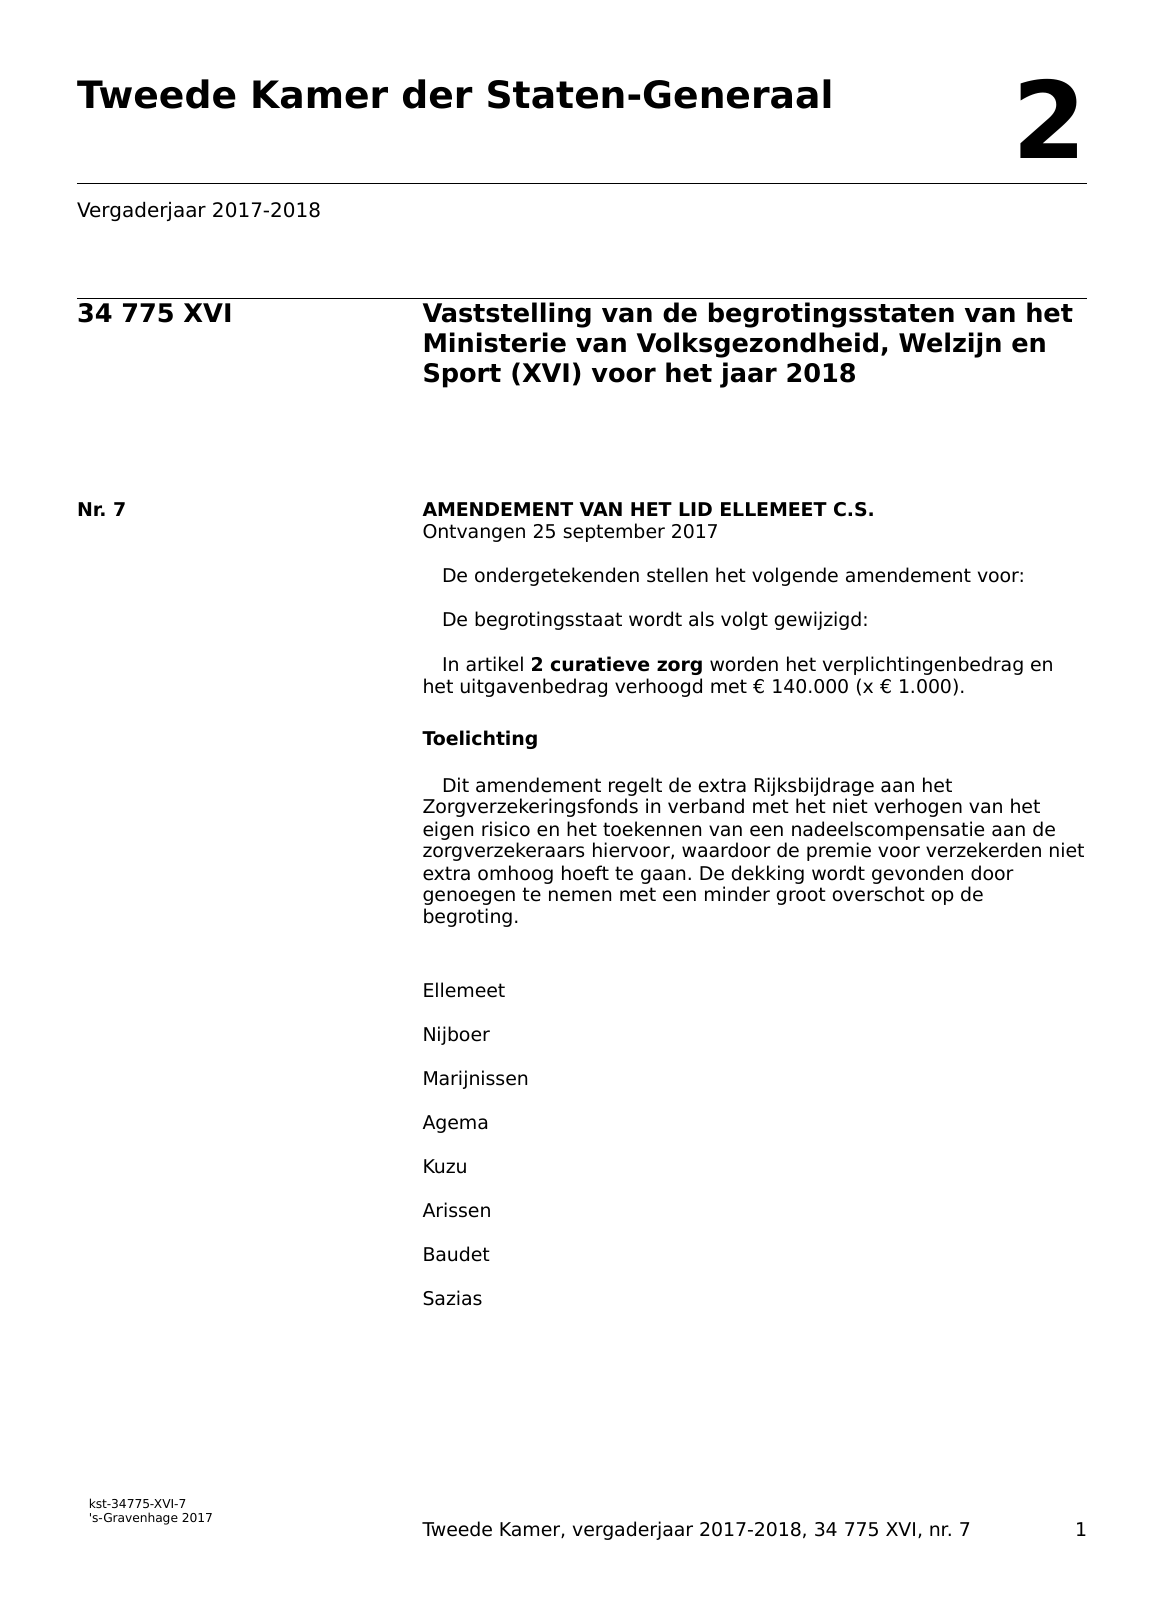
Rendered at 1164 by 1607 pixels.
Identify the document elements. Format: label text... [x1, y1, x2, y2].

table_header 2 [886, 59, 1087, 183]
text Ellemeet Nijboer Marijnissen Agema Kuzu Arissen Baudet Sazias [422, 958, 1087, 1310]
subtitle Nr. 7 AMENDEMENT VAN HET LID ELLEMEET C.S. [77, 499, 1087, 521]
table_cell Vergaderjaar 2017-2018 [77, 184, 1087, 298]
text De begrotingsstaat wordt als volgt gewijzigd: [422, 609, 1087, 631]
text De ondergetekenden stellen het volgende amendement voor: [422, 565, 1087, 587]
text kst-34775-XVI-7 [88, 1497, 323, 1511]
text Ontvangen 25 september 2017 [422, 521, 1087, 543]
table_header Tweede Kamer der Staten-Generaal [77, 59, 886, 183]
text 's-Gravenhage 2017 [88, 1511, 323, 1525]
text Dit amendement regelt de extra Rijksbijdrage aan het Zorgverzekeringsfonds in verband met het niet verhogen van het eigen risico en het toekennen van een nadeelscompensatie aan de zorgverzekeraars hiervoor, waardoor de premie voor verzekerden niet extra omhoog hoeft te gaan. De dekking wordt gevonden door genoegen te nemen met een minder groot overschot op de begroting. [422, 774, 1087, 928]
text In artikel 2 curatieve zorg worden het verplichtingenbedrag en het uitgavenbedrag verhoogd met € 140.000 (x € 1.000). [422, 653, 1087, 697]
subtitle 34 775 XVI Vaststelling van de begrotingsstaten van het Ministerie van Volksgezondheid, Welzijn en Sport (XVI) voor het jaar 2018 [77, 299, 1087, 388]
subtitle Toelichting [422, 727, 1087, 749]
